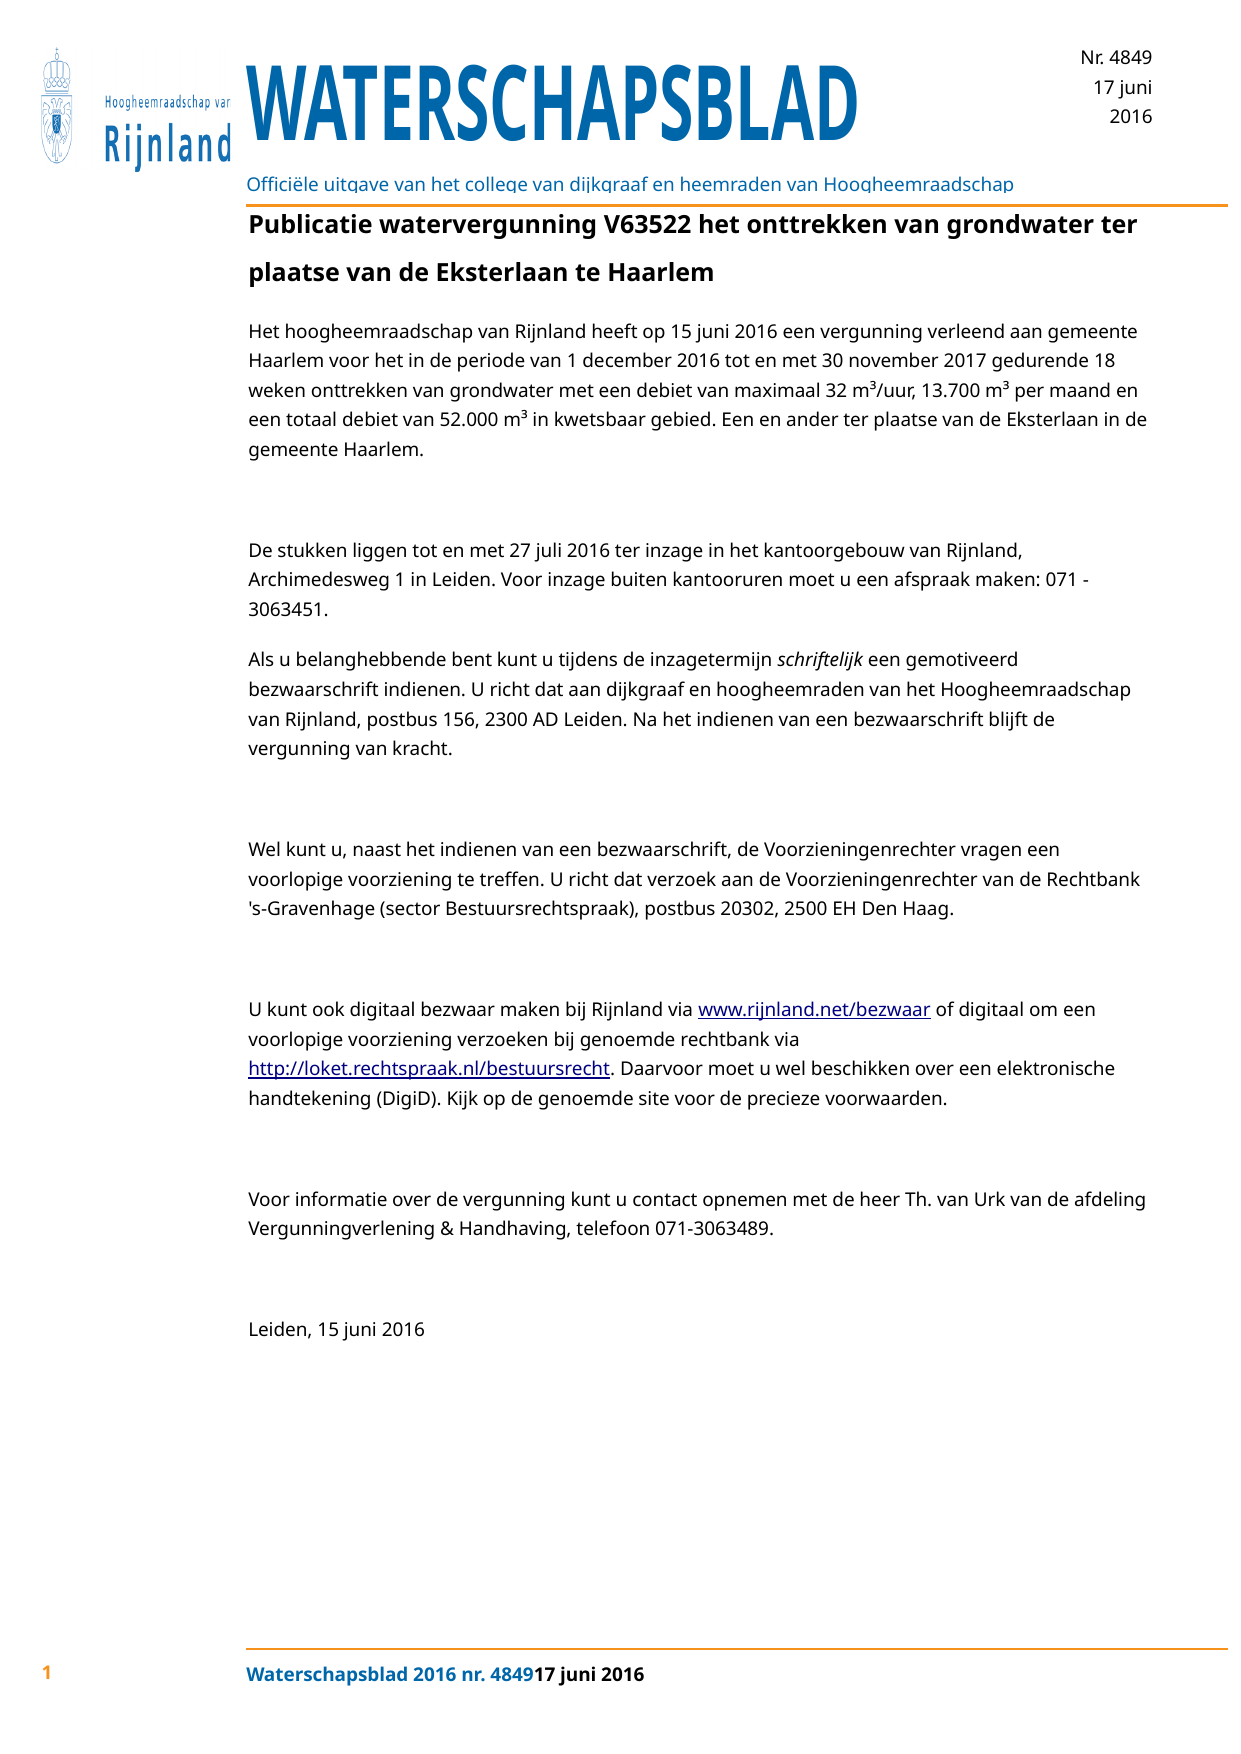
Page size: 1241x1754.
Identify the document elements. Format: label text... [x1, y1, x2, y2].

picture [41, 47, 231, 172]
text U kunt ook digitaal bezwaar maken bij Rijnland via www.rijnland.net/bezwaar of digitaal om een voorlopige voorziening verzoeken bij genoemde rechtbank via http://loket.rechtspraak.nl/bestuursrecht. Daarvoor moet u wel beschikken over een elektronische handtekening (DigiD). Kijk op de genoemde site voor de precieze voorwaarden. [248, 996, 1152, 1111]
text Leiden, 15 juni 2016 [248, 1316, 1152, 1342]
text Publicatie watervergunning V63522 het onttrekken van grondwater ter plaatse van de Eksterlaan te Haarlem [248, 207, 1152, 288]
text Voor informatie over de vergunning kunt u contact opnemen met de heer Th. van Urk van de afdeling Vergunningverlening & Handhaving, telefoon 071-3063489. [248, 1186, 1152, 1241]
text Als u belanghebbende bent kunt u tijdens de inzagetermijn schriftelijk een gemotiveerd bezwaarschrift indienen. U richt dat aan dijkgraaf en hoogheemraden van het Hoogheemraadschap van Rijnland, postbus 156, 2300 AD Leiden. Na het indienen van een bezwaarschrift blijft de vergunning van kracht. [248, 647, 1152, 761]
text Het hoogheemraadschap van Rijnland heeft op 15 juni 2016 een vergunning verleend aan gemeente Haarlem voor het in de periode van 1 december 2016 tot en met 30 november 2017 gedurende 18 weken onttrekken van grondwater met een debiet van maximaal 32 m³/uur, 13.700 m³ per maand en een totaal debiet van 52.000 m³ in kwetsbaar gebied. Een en ander ter plaatse van de Eksterlaan in de gemeente Haarlem. [248, 318, 1152, 462]
text Wel kunt u, naast het indienen van een bezwaarschrift, de Voorzieningenrechter vragen een voorlopige voorziening te treffen. U richt dat verzoek aan de Voorzieningenrechter van de Rechtbank 's-Gravenhage (sector Bestuursrechtspraak), postbus 20302, 2500 EH Den Haag. [248, 836, 1152, 921]
text De stukken liggen tot en met 27 juli 2016 ter inzage in het kantoorgebouw van Rijnland, Archimedesweg 1 in Leiden. Voor inzage buiten kantooruren moet u een afspraak maken: 071 - 3063451. [248, 537, 1152, 622]
